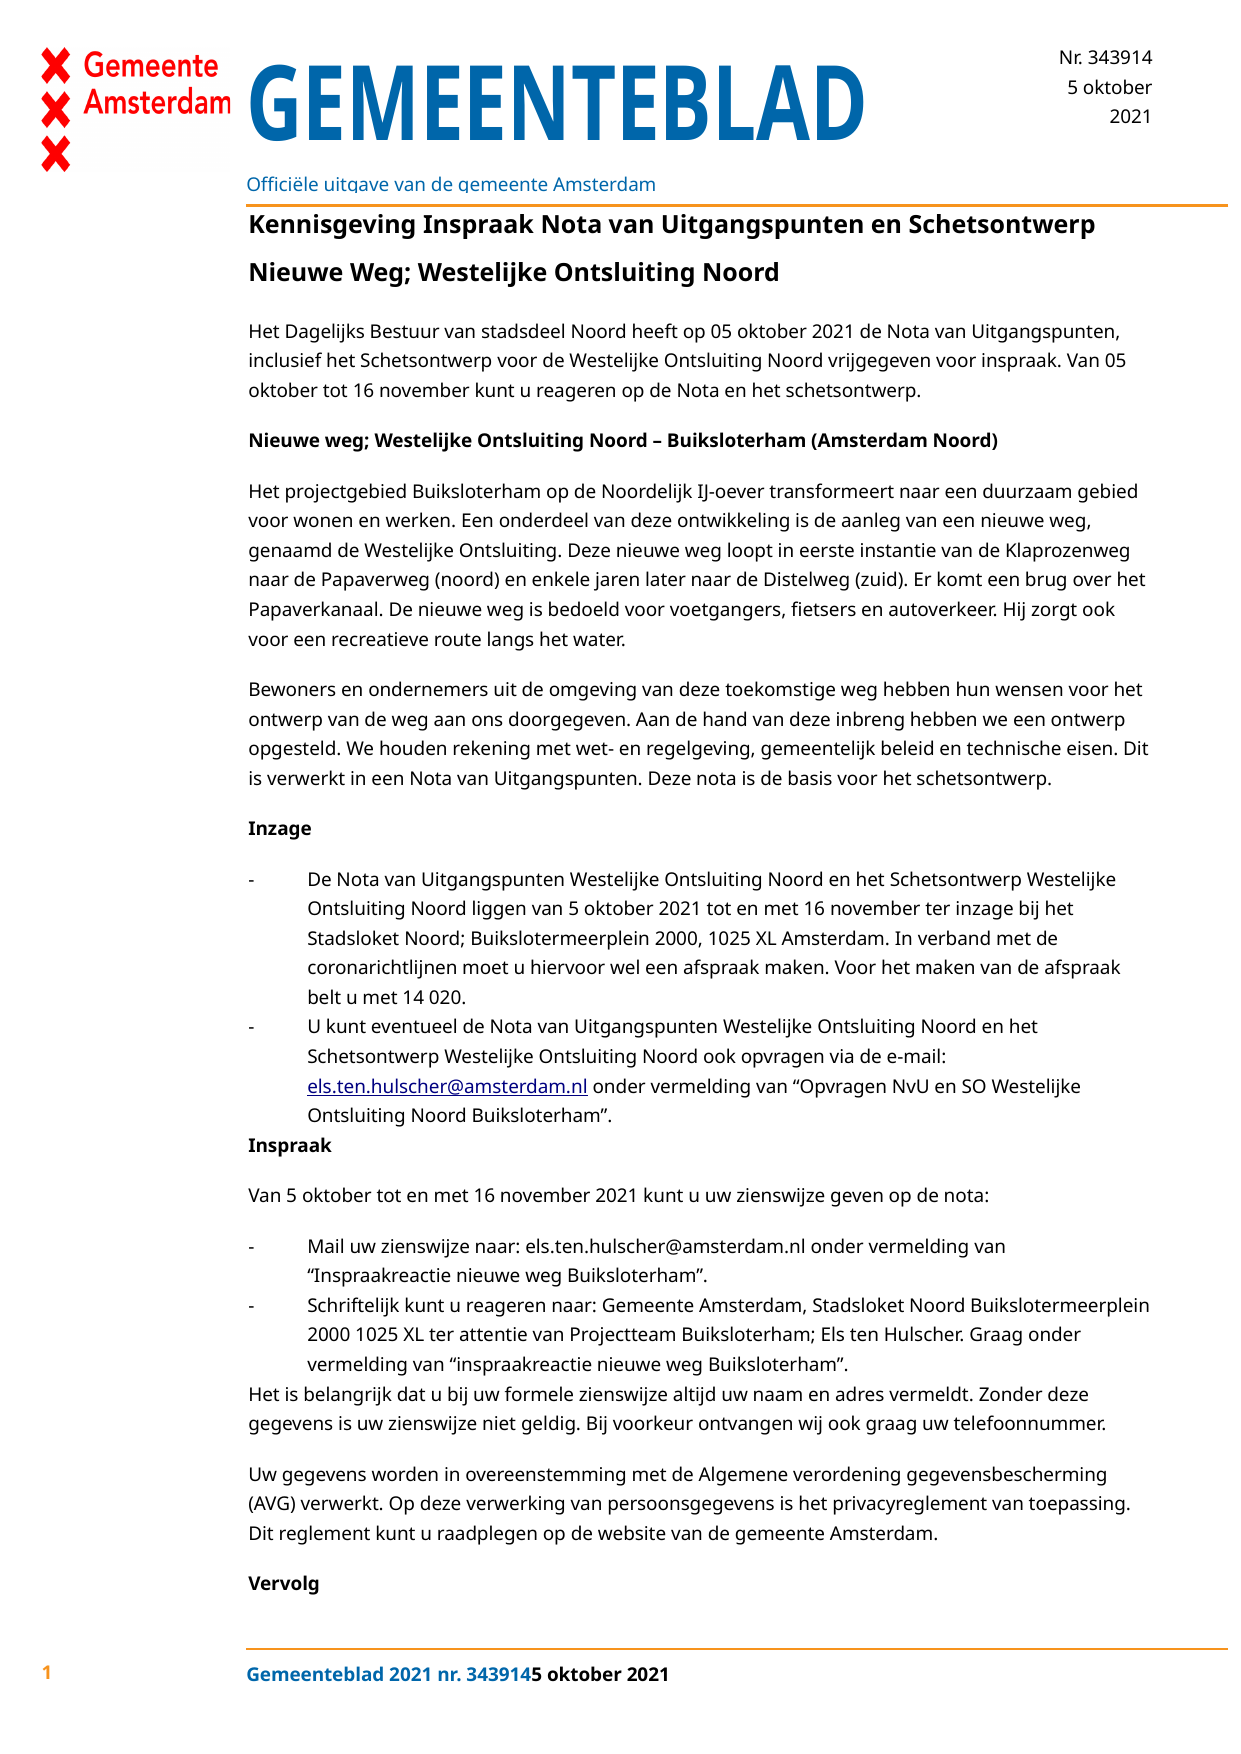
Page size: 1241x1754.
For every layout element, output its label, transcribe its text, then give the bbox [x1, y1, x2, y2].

text Vervolg [248, 1570, 1152, 1596]
text Het projectgebied Buiksloterham op de Noordelijk IJ-oever transformeert naar een duurzaam gebied voor wonen en werken. Een onderdeel van deze ontwikkeling is de aanleg van een nieuwe weg, genaamd de Westelijke Ontsluiting. Deze nieuwe weg loopt in eerste instantie van de Klaprozenweg naar de Papaverweg (noord) en enkele jaren later naar de Distelweg (zuid). Er komt een brug over het Papaverkanaal. De nieuwe weg is bedoeld voor voetgangers, fietsers en autoverkeer. Hij zorgt ook voor een recreatieve route langs het water. [248, 478, 1152, 652]
list De Nota van Uitgangspunten Westelijke Ontsluiting Noord en het Schetsontwerp Westelijke Ontsluiting Noord liggen van 5 oktober 2021 tot en met 16 november ter inzage bij het Stadsloket Noord; Buikslotermeerplein 2000, 1025 XL Amsterdam. In verband met de coronarichtlijnen moet u hiervoor wel een afspraak maken. Voor het maken van de afspraak belt u met 14 020. [248, 866, 1152, 1010]
text Het Dagelijks Bestuur van stadsdeel Noord heeft op 05 oktober 2021 de Nota van Uitgangspunten, inclusief het Schetsontwerp voor de Westelijke Ontsluiting Noord vrijgegeven voor inspraak. Van 05 oktober tot 16 november kunt u reageren op de Nota en het schetsontwerp. [248, 318, 1152, 403]
list Mail uw zienswijze naar: els.ten.hulscher@amsterdam.nl onder vermelding van “Inspraakreactie nieuwe weg Buiksloterham”. [248, 1233, 1152, 1288]
list Schriftelijk kunt u reageren naar: Gemeente Amsterdam, Stadsloket Noord Buikslotermeerplein 2000 1025 XL ter attentie van Projectteam Buiksloterham; Els ten Hulscher. Graag onder vermelding van “inspraakreactie nieuwe weg Buiksloterham”. [248, 1292, 1152, 1377]
text Uw gegevens worden in overeenstemming met de Algemene verordening gegevensbescherming (AVG) verwerkt. Op deze verwerking van persoonsgegevens is het privacyreglement van toepassing. Dit reglement kunt u raadplegen op de website van de gemeente Amsterdam. [248, 1461, 1152, 1546]
picture [41, 47, 231, 172]
list U kunt eventueel de Nota van Uitgangspunten Westelijke Ontsluiting Noord en het Schetsontwerp Westelijke Ontsluiting Noord ook opvragen via de e-mail: els.ten.hulscher@amsterdam.nl onder vermelding van “Opvragen NvU en SO Westelijke Ontsluiting Noord Buiksloterham”. [248, 1014, 1152, 1128]
text Van 5 oktober tot en met 16 november 2021 kunt u uw zienswijze geven op de nota: [248, 1182, 1152, 1208]
text Inspraak [248, 1132, 1152, 1158]
text Het is belangrijk dat u bij uw formele zienswijze altijd uw naam en adres vermeldt. Zonder deze gegevens is uw zienswijze niet geldig. Bij voorkeur ontvangen wij ook graag uw telefoonnummer. [248, 1381, 1152, 1436]
text Kennisgeving Inspraak Nota van Uitgangspunten en Schetsontwerp Nieuwe Weg; Westelijke Ontsluiting Noord [248, 207, 1152, 288]
text Inzage [248, 815, 1152, 841]
text Bewoners en ondernemers uit de omgeving van deze toekomstige weg hebben hun wensen voor het ontwerp van de weg aan ons doorgegeven. Aan de hand van deze inbreng hebben we een ontwerp opgesteld. We houden rekening met wet- en regelgeving, gemeentelijk beleid en technische eisen. Dit is verwerkt in een Nota van Uitgangspunten. Deze nota is de basis voor het schetsontwerp. [248, 676, 1152, 791]
text Nieuwe weg; Westelijke Ontsluiting Noord – Buiksloterham (Amsterdam Noord) [248, 427, 1152, 453]
